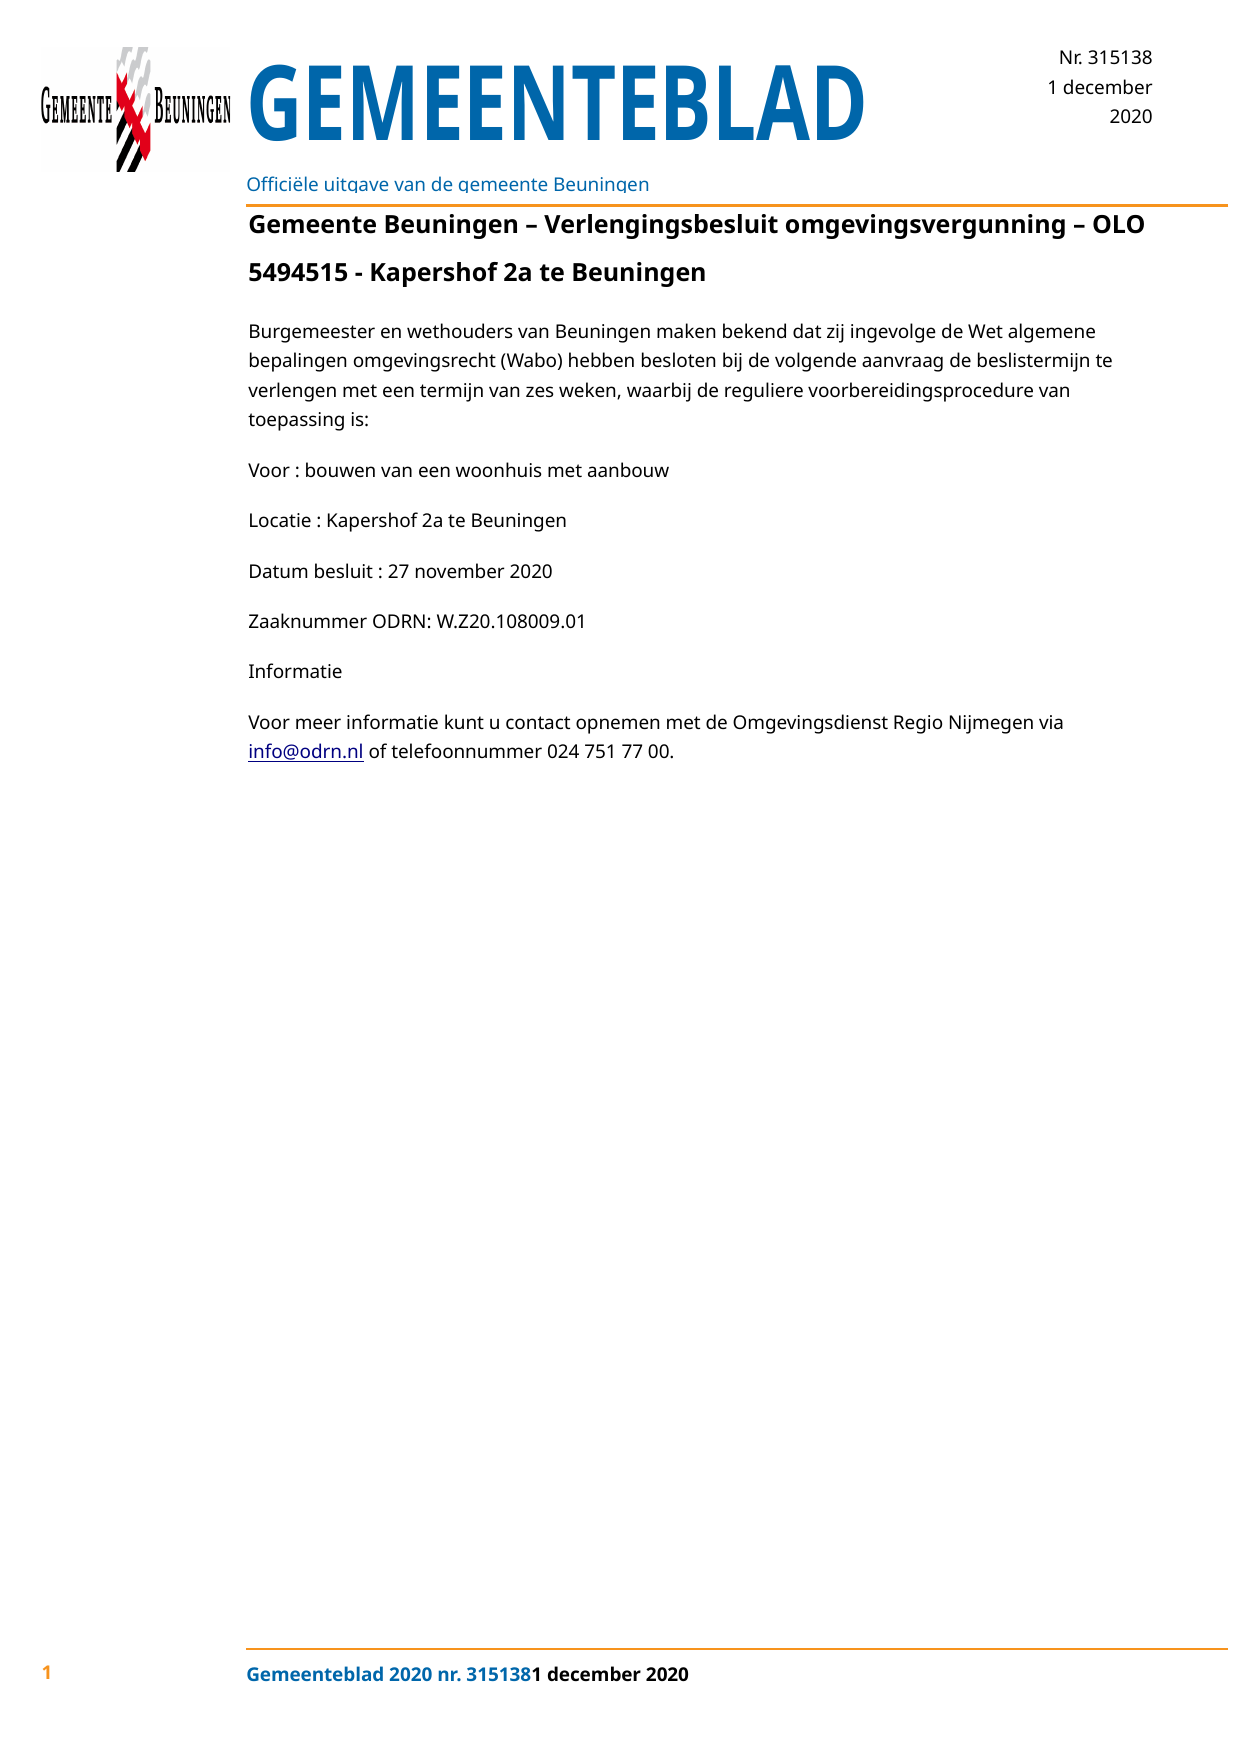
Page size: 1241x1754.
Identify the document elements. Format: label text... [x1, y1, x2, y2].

text Informatie [248, 659, 1152, 684]
text Voor : bouwen van een woonhuis met aanbouw [248, 457, 1152, 483]
text Burgemeester en wethouders van Beuningen maken bekend dat zij ingevolge de Wet algemene bepalingen omgevingsrecht (Wabo) hebben besloten bij de volgende aanvraag de beslistermijn te verlengen met een termijn van zes weken, waarbij de reguliere voorbereidingsprocedure van toepassing is: [248, 318, 1152, 432]
text Datum besluit : 27 november 2020 [248, 558, 1152, 584]
text Gemeente Beuningen – Verlengingsbesluit omgevingsvergunning – OLO 5494515 - Kapershof 2a te Beuningen [248, 207, 1152, 288]
text Voor meer informatie kunt u contact opnemen met de Omgevingsdienst Regio Nijmegen via info@odrn.nl of telefoonnummer 024 751 77 00. [248, 709, 1152, 764]
text Zaaknummer ODRN: W.Z20.108009.01 [248, 608, 1152, 634]
picture [41, 47, 231, 172]
text Locatie : Kapershof 2a te Beuningen [248, 507, 1152, 533]
